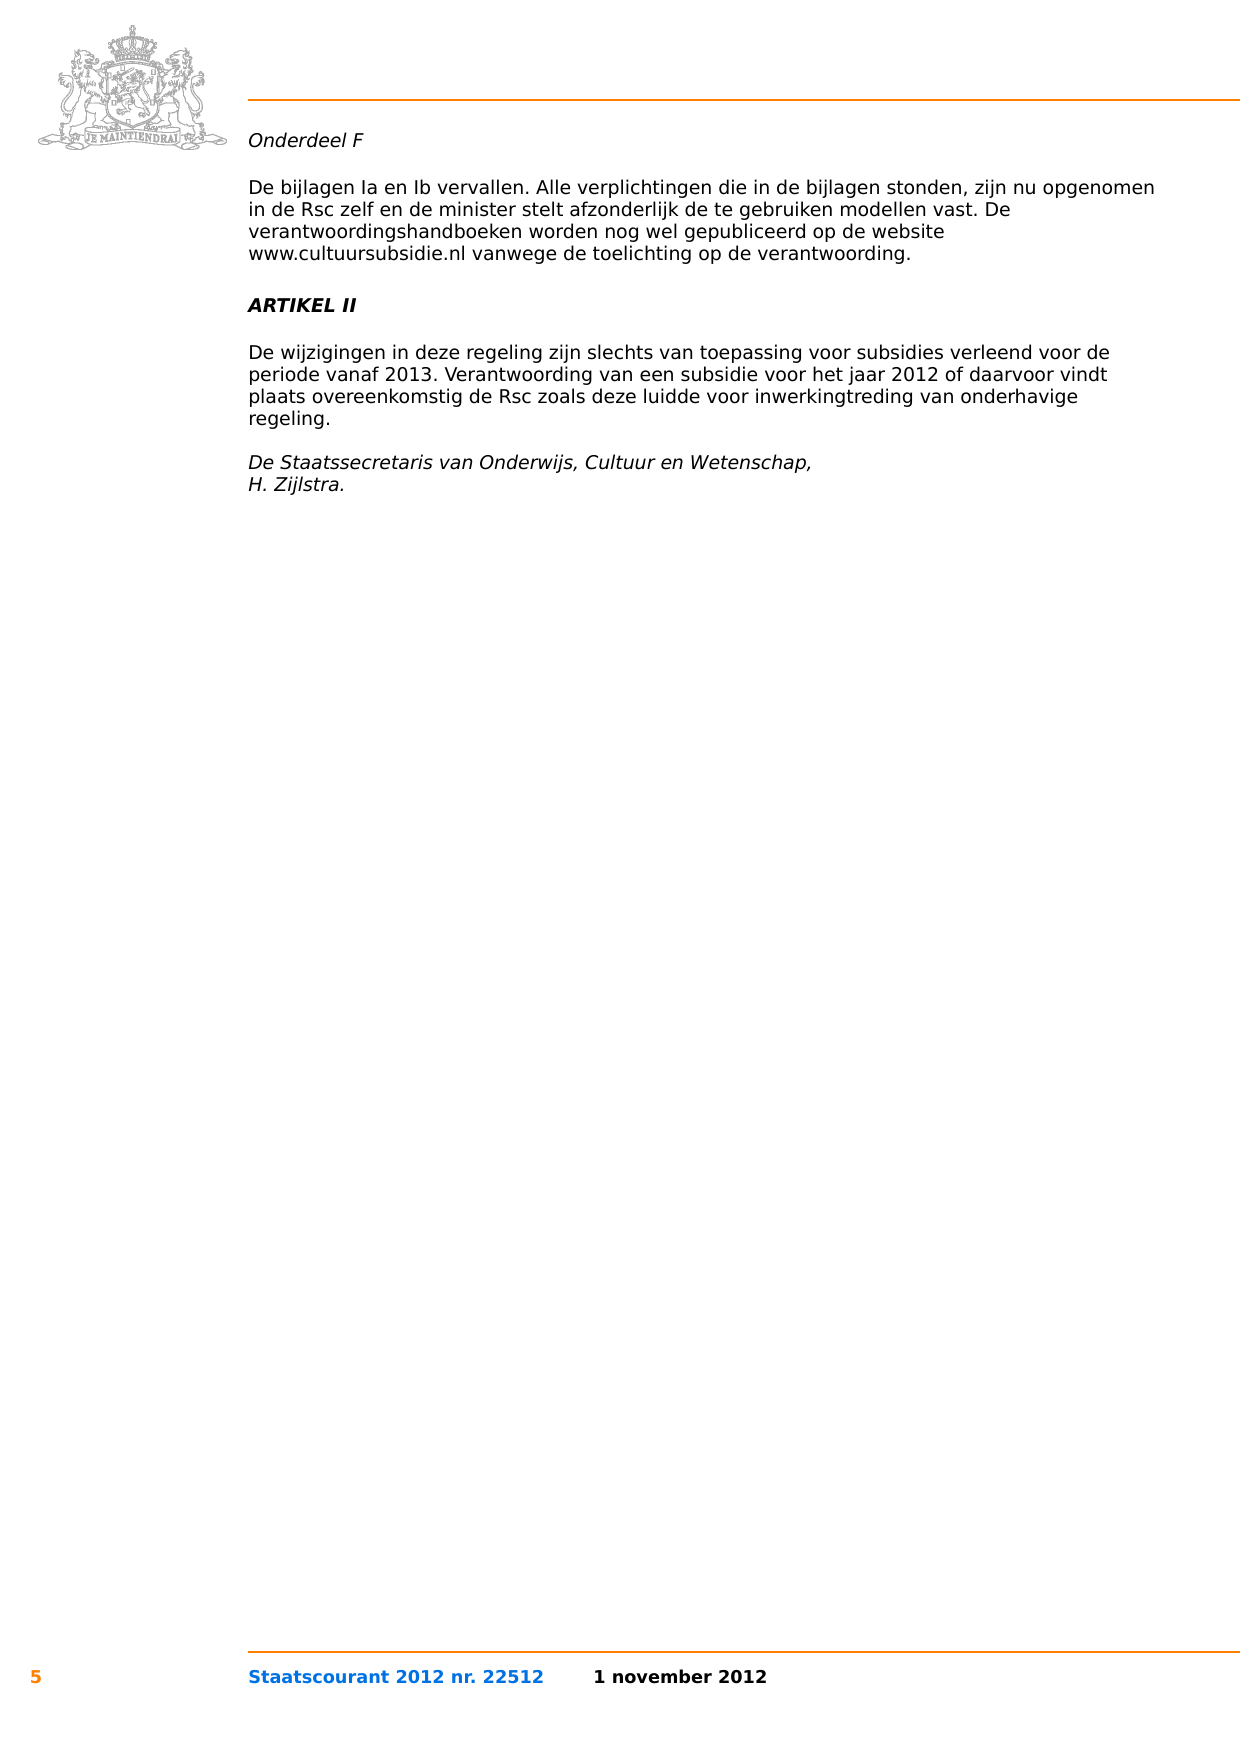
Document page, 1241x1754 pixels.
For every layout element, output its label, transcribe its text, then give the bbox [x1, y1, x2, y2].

subtitle ARTIKEL II [248, 295, 1163, 317]
text De Staatssecretaris van Onderwijs, Cultuur en Wetenschap, H. Zijlstra. [248, 452, 1163, 496]
picture [38, 25, 227, 150]
subtitle Onderdeel F [248, 130, 1163, 152]
text De bijlagen Ia en Ib vervallen. Alle verplichtingen die in de bijlagen stonden, zijn nu opgenomen in de Rsc zelf en de minister stelt afzonderlijk de te gebruiken modellen vast. De verantwoordingshandboeken worden nog wel gepubliceerd op de website www.cultuursubsidie.nl vanwege de toelichting op de verantwoording. [248, 177, 1163, 265]
text De wijzigingen in deze regeling zijn slechts van toepassing voor subsidies verleend voor de periode vanaf 2013. Verantwoording van een subsidie voor het jaar 2012 of daarvoor vindt plaats overeenkomstig de Rsc zoals deze luidde voor inwerkingtreding van onderhavige regeling. [248, 342, 1163, 430]
